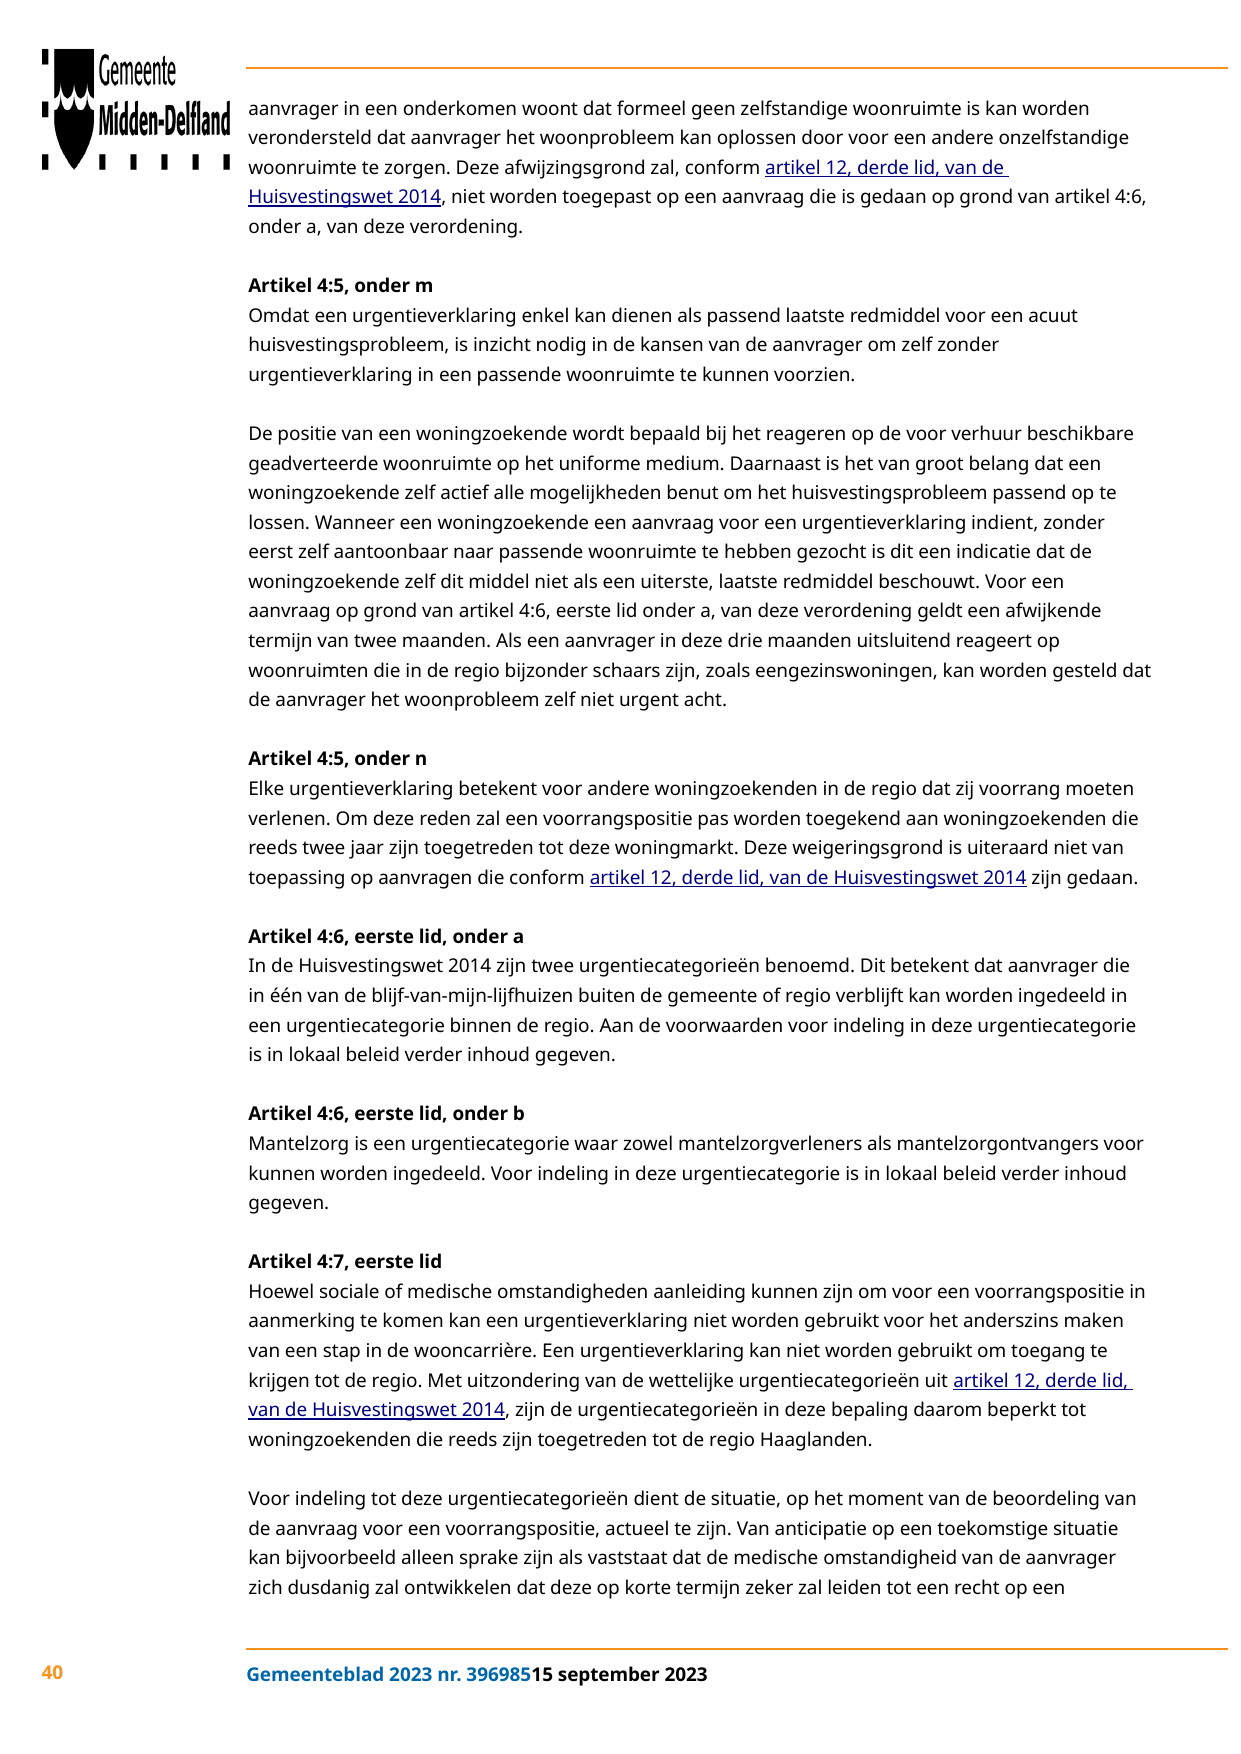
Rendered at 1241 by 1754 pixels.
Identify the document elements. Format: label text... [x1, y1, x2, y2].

text Artikel 4:7, eerste lid [248, 1248, 1152, 1274]
text Elke urgentieverklaring betekent voor andere woningzoekenden in de regio dat zij voorrang moeten verlenen. Om deze reden zal een voorrangspositie pas worden toegekend aan woningzoekenden die reeds twee jaar zijn toegetreden tot deze woningmarkt. Deze weigeringsgrond is uiteraard niet van toepassing op aanvragen die conform artikel 12, derde lid, van de Huisvestingswet 2014 zijn gedaan. [248, 775, 1152, 890]
text Artikel 4:6, eerste lid, onder a [248, 923, 1152, 949]
text Hoewel sociale of medische omstandigheden aanleiding kunnen zijn om voor een voorrangspositie in aanmerking te komen kan een urgentieverklaring niet worden gebruikt voor het anderszins maken van een stap in de wooncarrière. Een urgentieverklaring kan niet worden gebruikt om toegang te krijgen tot de regio. Met uitzondering van de wettelijke urgentiecategorieën uit artikel 12, derde lid, van de Huisvestingswet 2014, zijn de urgentiecategorieën in deze bepaling daarom beperkt tot woningzoekenden die reeds zijn toegetreden tot de regio Haaglanden. [248, 1278, 1152, 1452]
text Mantelzorg is een urgentiecategorie waar zowel mantelzorgverleners als mantelzorgontvangers voor kunnen worden ingedeeld. Voor indeling in deze urgentiecategorie is in lokaal beleid verder inhoud gegeven. [248, 1130, 1152, 1215]
text In de Huisvestingswet 2014 zijn twee urgentiecategorieën benoemd. Dit betekent dat aanvrager die in één van de blijf-van-mijn-lijfhuizen buiten de gemeente of regio verblijft kan worden ingedeeld in een urgentiecategorie binnen de regio. Aan de voorwaarden voor indeling in deze urgentiecategorie is in lokaal beleid verder inhoud gegeven. [248, 953, 1152, 1067]
text aanvrager in een onderkomen woont dat formeel geen zelfstandige woonruimte is kan worden verondersteld dat aanvrager het woonprobleem kan oplossen door voor een andere onzelfstandige woonruimte te zorgen. Deze afwijzingsgrond zal, conform artikel 12, derde lid, van de Huisvestingswet 2014, niet worden toegepast op een aanvraag die is gedaan op grond van artikel 4:6, onder a, van deze verordening. [248, 95, 1152, 239]
text Artikel 4:6, eerste lid, onder b [248, 1101, 1152, 1126]
text De positie van een woningzoekende wordt bepaald bij het reageren op de voor verhuur beschikbare geadverteerde woonruimte op het uniforme medium. Daarnaast is het van groot belang dat een woningzoekende zelf actief alle mogelijkheden benut om het huisvestingsprobleem passend op te lossen. Wanneer een woningzoekende een aanvraag voor een urgentieverklaring indient, zonder eerst zelf aantoonbaar naar passende woonruimte te hebben gezocht is dit een indicatie dat de woningzoekende zelf dit middel niet als een uiterste, laatste redmiddel beschouwt. Voor een aanvraag op grond van artikel 4:6, eerste lid onder a, van deze verordening geldt een afwijkende termijn van twee maanden. Als een aanvrager in deze drie maanden uitsluitend reageert op woonruimten die in de regio bijzonder schaars zijn, zoals eengezinswoningen, kan worden gesteld dat de aanvrager het woonprobleem zelf niet urgent acht. [248, 420, 1152, 712]
text Voor indeling tot deze urgentiecategorieën dient de situatie, op het moment van de beoordeling van de aanvraag voor een voorrangspositie, actueel te zijn. Van anticipatie op een toekomstige situatie kan bijvoorbeeld alleen sprake zijn als vaststaat dat de medische omstandigheid van de aanvrager zich dusdanig zal ontwikkelen dat deze op korte termijn zeker zal leiden tot een recht op een [248, 1485, 1152, 1600]
text Artikel 4:5, onder n [248, 746, 1152, 771]
text Artikel 4:5, onder m [248, 272, 1152, 298]
picture [41, 47, 231, 172]
text Omdat een urgentieverklaring enkel kan dienen als passend laatste redmiddel voor een acuut huisvestingsprobleem, is inzicht nodig in de kansen van de aanvrager om zelf zonder urgentieverklaring in een passende woonruimte te kunnen voorzien. [248, 302, 1152, 387]
